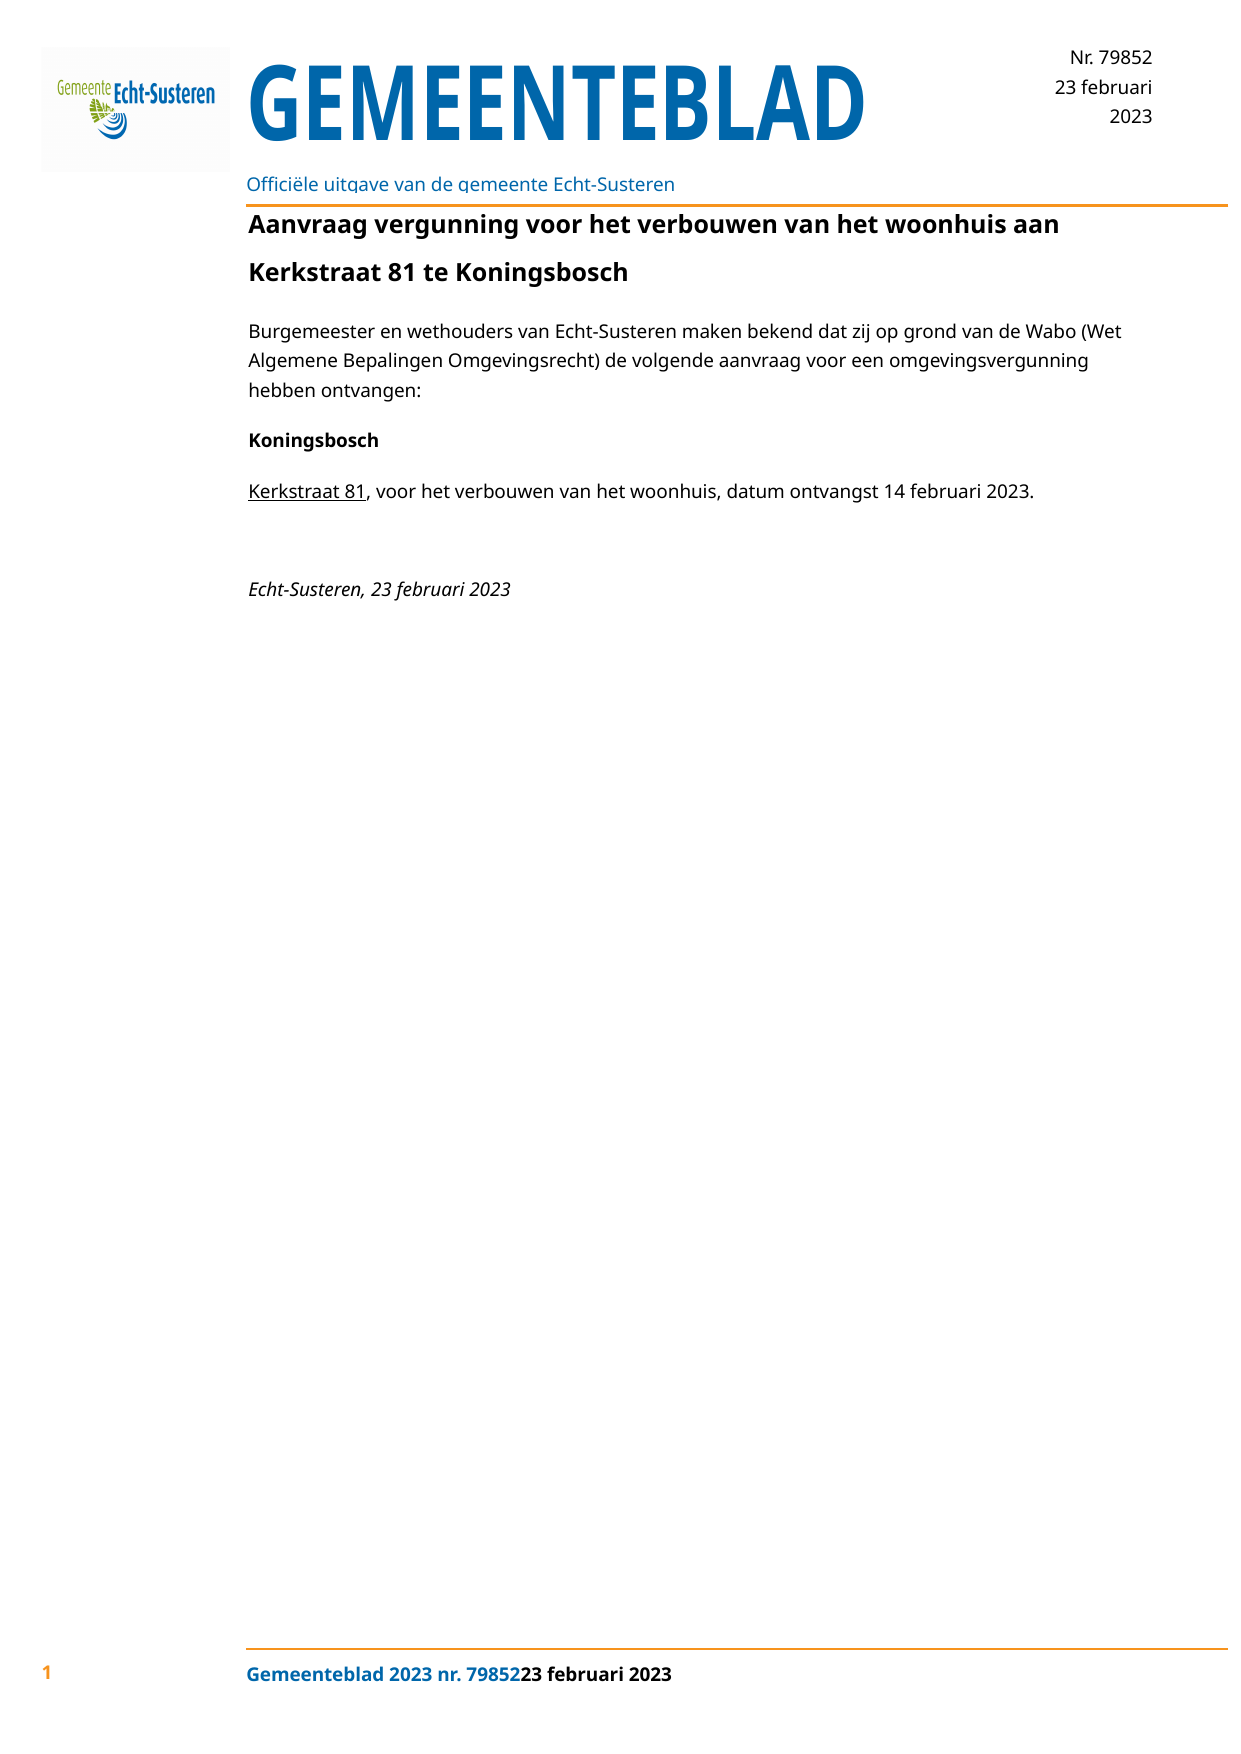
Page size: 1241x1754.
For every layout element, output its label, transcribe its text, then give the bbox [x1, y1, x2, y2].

text Kerkstraat 81, voor het verbouwen van het woonhuis, datum ontvangst 14 februari 2023. [248, 478, 1152, 504]
text Aanvraag vergunning voor het verbouwen van het woonhuis aan Kerkstraat 81 te Koningsbosch [248, 207, 1152, 288]
text Burgemeester en wethouders van Echt-Susteren maken bekend dat zij op grond van de Wabo (Wet Algemene Bepalingen Omgevingsrecht) de volgende aanvraag voor een omgevingsvergunning hebben ontvangen: [248, 318, 1152, 403]
text Koningsbosch [248, 427, 1152, 453]
text Echt-Susteren, 23 februari 2023 [248, 576, 1152, 602]
picture [41, 47, 231, 172]
